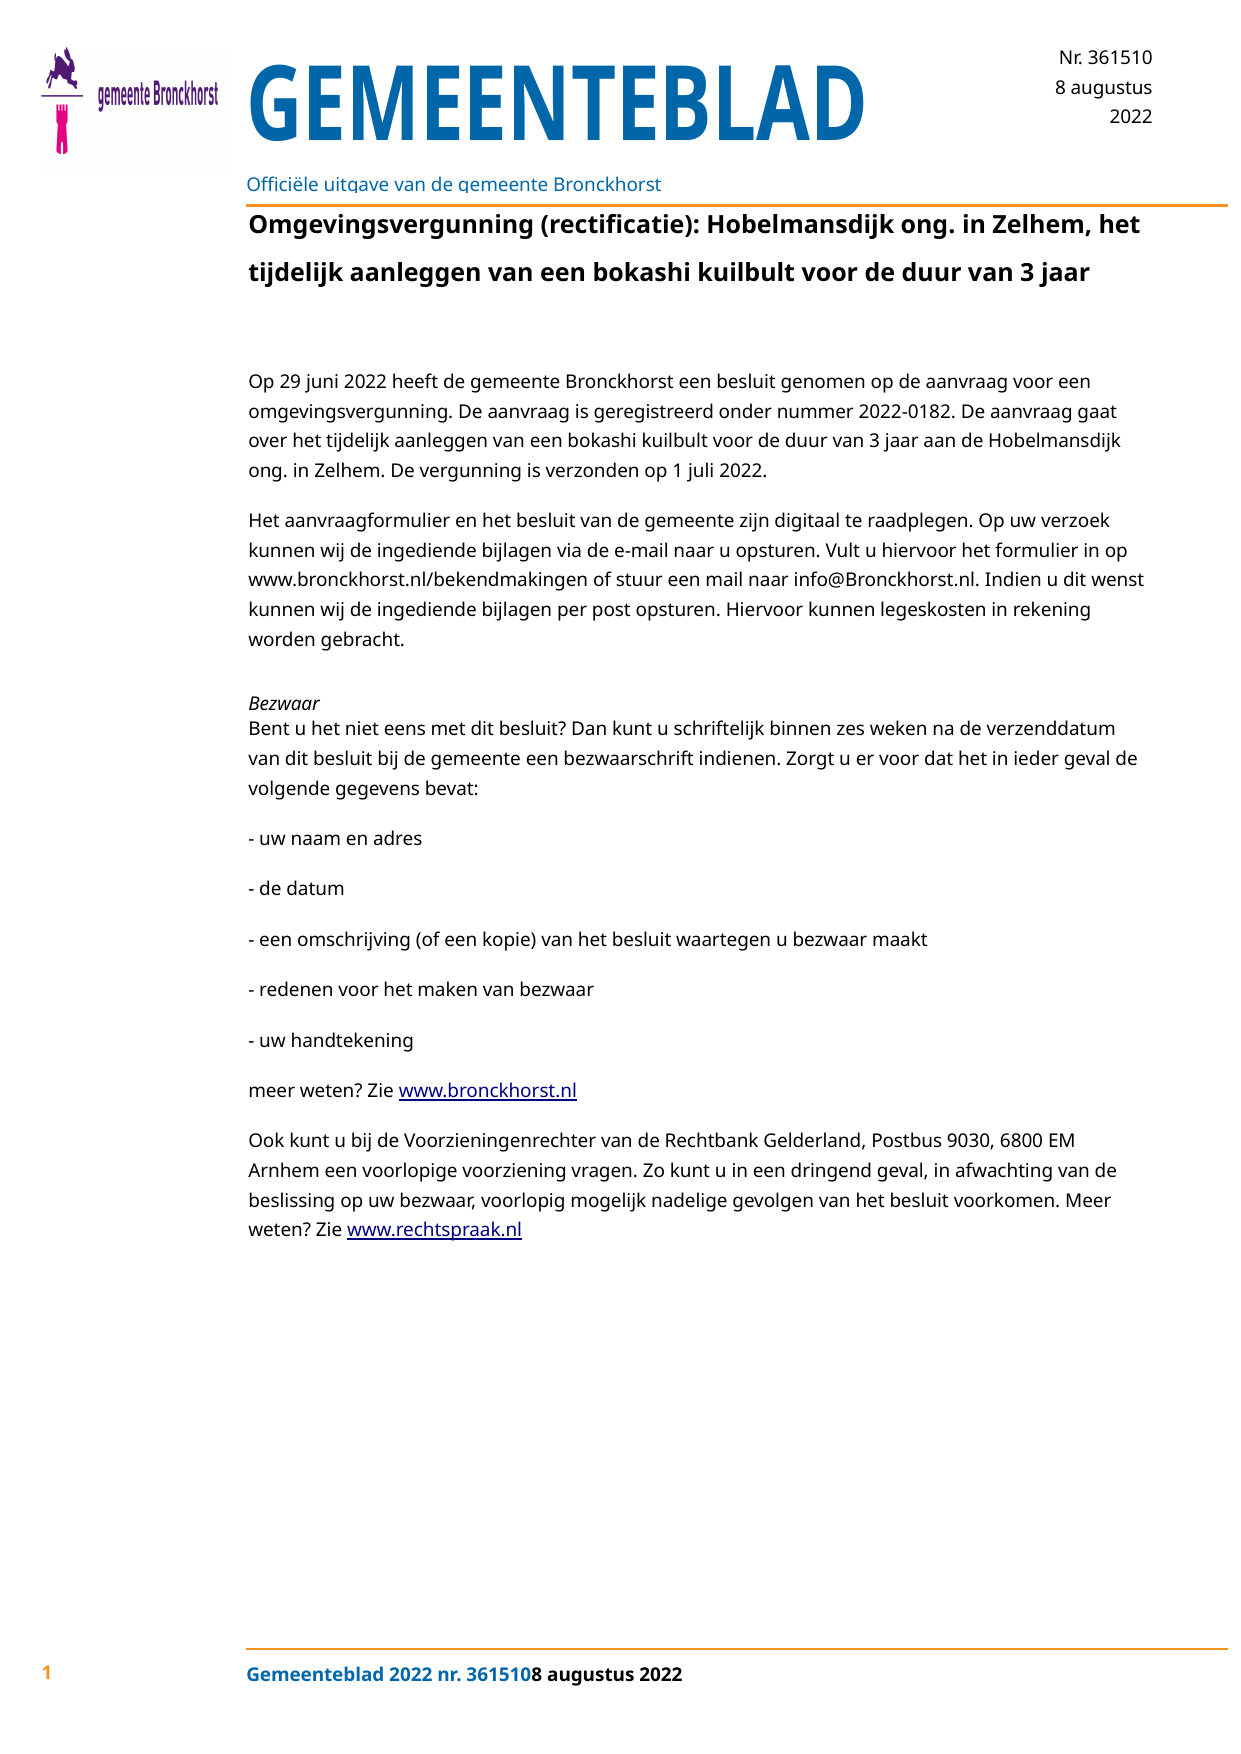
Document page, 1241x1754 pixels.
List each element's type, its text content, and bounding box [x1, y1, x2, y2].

text Bezwaar [248, 690, 1152, 716]
text - een omschrijving (of een kopie) van het besluit waartegen u bezwaar maakt [248, 926, 1152, 952]
text Op 29 juni 2022 heeft de gemeente Bronckhorst een besluit genomen op de aanvraag voor een omgevingsvergunning. De aanvraag is geregistreerd onder nummer 2022-0182. De aanvraag gaat over het tijdelijk aanleggen van een bokashi kuilbult voor de duur van 3 jaar aan de Hobelmansdijk ong. in Zelhem. De vergunning is verzonden op 1 juli 2022. [248, 368, 1152, 483]
text Ook kunt u bij de Voorzieningenrechter van de Rechtbank Gelderland, Postbus 9030, 6800 EM Arnhem een voorlopige voorziening vragen. Zo kunt u in een dringend geval, in afwachting van de beslissing op uw bezwaar, voorlopig mogelijk nadelige gevolgen van het besluit voorkomen. Meer weten? Zie www.rechtspraak.nl [248, 1128, 1152, 1242]
text - uw handtekening [248, 1027, 1152, 1052]
text Omgevingsvergunning (rectificatie): Hobelmansdijk ong. in Zelhem, het tijdelijk aanleggen van een bokashi kuilbult voor de duur van 3 jaar [248, 207, 1152, 288]
text - de datum [248, 876, 1152, 901]
picture [41, 47, 231, 172]
text - redenen voor het maken van bezwaar [248, 976, 1152, 1002]
text Bent u het niet eens met dit besluit? Dan kunt u schriftelijk binnen zes weken na de verzenddatum van dit besluit bij de gemeente een bezwaarschrift indienen. Zorgt u er voor dat het in ieder geval de volgende gegevens bevat: [248, 716, 1152, 800]
text Het aanvraagformulier en het besluit van de gemeente zijn digitaal te raadplegen. Op uw verzoek kunnen wij de ingediende bijlagen via de e-mail naar u opsturen. Vult u hiervoor het formulier in op www.bronckhorst.nl/bekendmakingen of stuur een mail naar info@Bronckhorst.nl. Indien u dit wenst kunnen wij de ingediende bijlagen per post opsturen. Hiervoor kunnen legeskosten in rekening worden gebracht. [248, 507, 1152, 652]
text - uw naam en adres [248, 825, 1152, 851]
text meer weten? Zie www.bronckhorst.nl [248, 1077, 1152, 1103]
